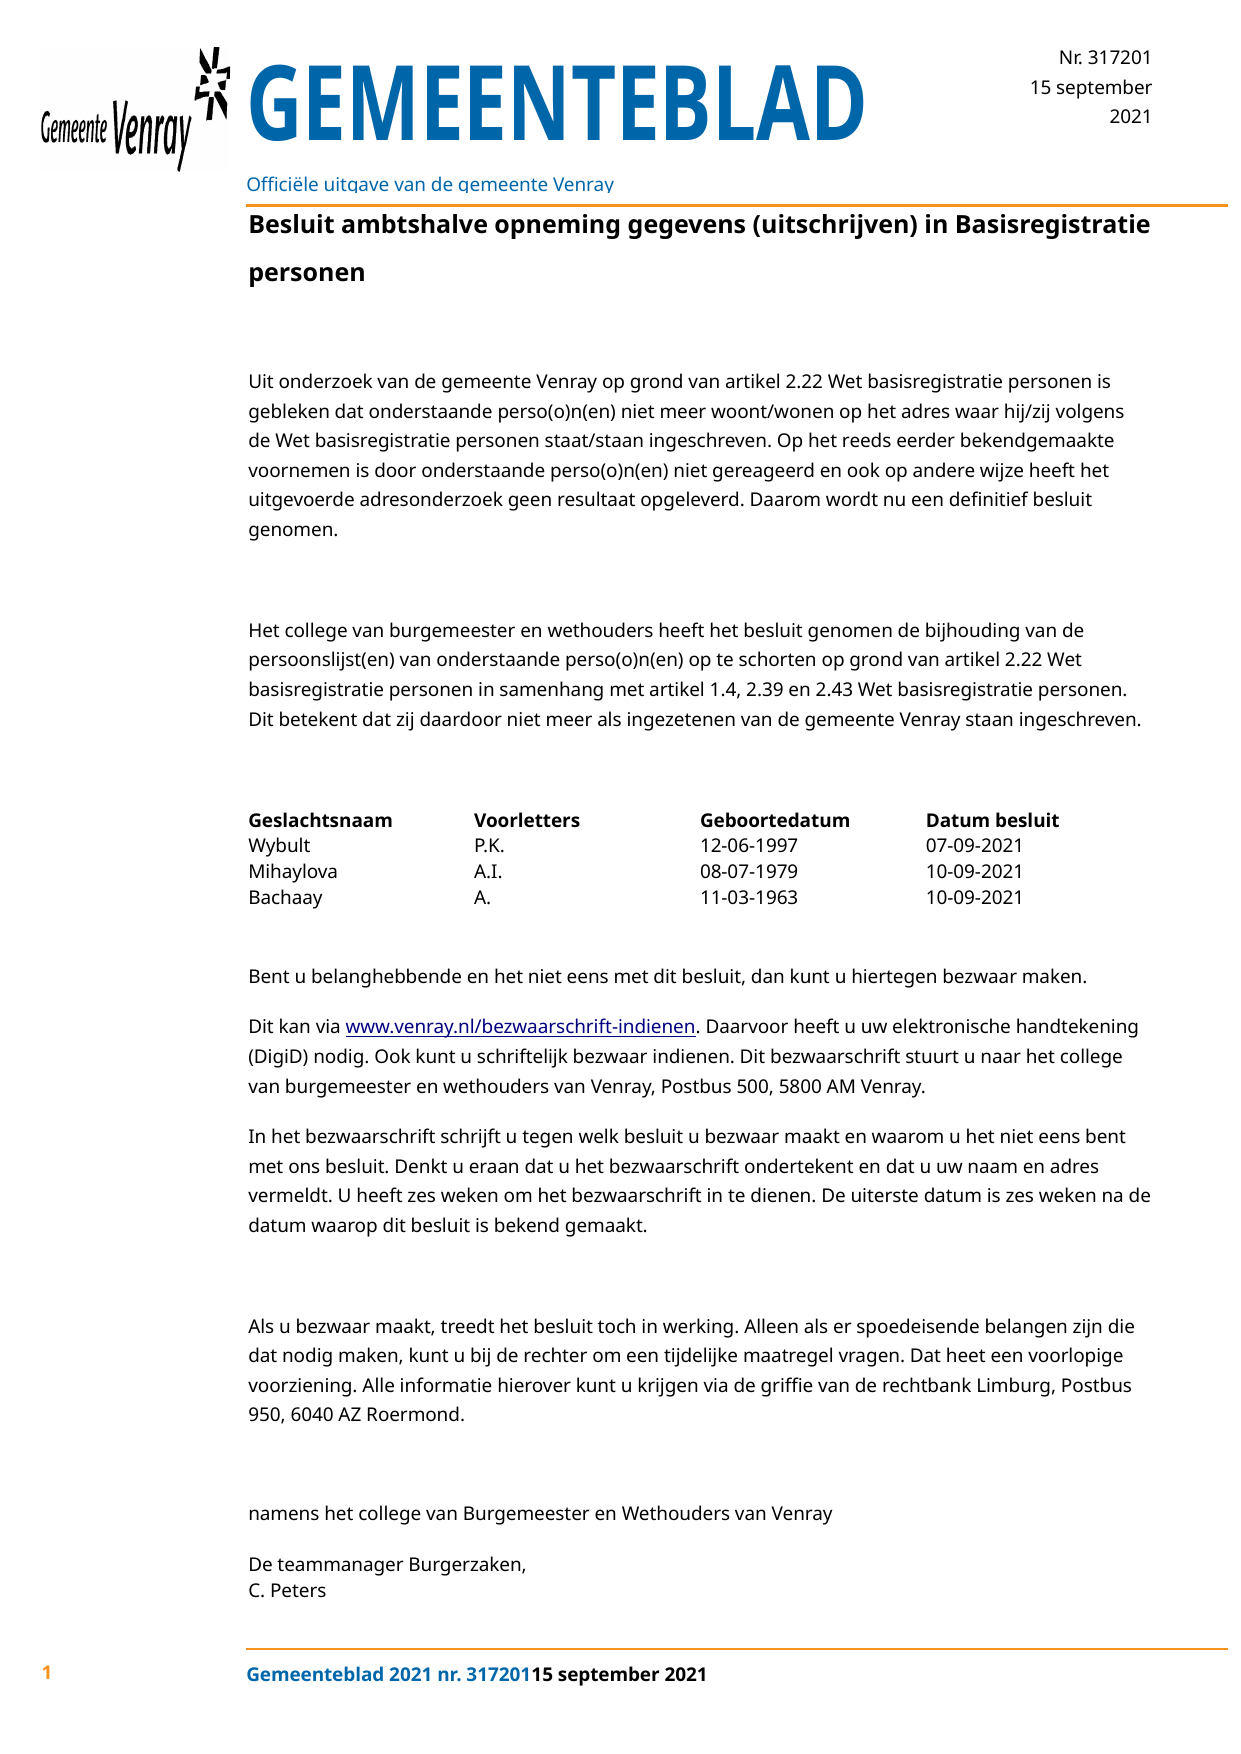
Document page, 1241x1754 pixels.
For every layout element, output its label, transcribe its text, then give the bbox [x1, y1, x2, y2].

table_header Datum besluit [926, 807, 1152, 832]
text C. Peters [248, 1577, 1152, 1603]
table_cell 11-03-1963 [700, 884, 926, 910]
table_cell 10-09-2021 [926, 884, 1152, 910]
picture [41, 47, 231, 172]
text Als u bezwaar maakt, treedt het besluit toch in werking. Alleen als er spoedeisende belangen zijn die dat nodig maken, kunt u bij de rechter om een tijdelijke maatregel vragen. Dat heet een voorlopige voorziening. Alle informatie hierover kunt u krijgen via de griffie van de rechtbank Limburg, Postbus 950, 6040 AZ Roermond. [248, 1313, 1152, 1427]
text Uit onderzoek van de gemeente Venray op grond van artikel 2.22 Wet basisregistratie personen is gebleken dat onderstaande perso(o)n(en) niet meer woont/wonen op het adres waar hij/zij volgens de Wet basisregistratie personen staat/staan ingeschreven. Op het reeds eerder bekendgemaakte voornemen is door onderstaande perso(o)n(en) niet gereageerd en ook op andere wijze heeft het uitgevoerde adresonderzoek geen resultaat opgeleverd. Daarom wordt nu een definitief besluit genomen. [248, 368, 1152, 542]
table_cell 07-09-2021 [926, 833, 1152, 858]
text Besluit ambtshalve opneming gegevens (uitschrijven) in Basisregistratie personen [248, 207, 1152, 288]
table_cell Wybult [248, 833, 474, 858]
table_header Voorletters [474, 807, 700, 832]
table_cell Mihaylova [248, 858, 474, 884]
text namens het college van Burgemeester en Wethouders van Venray [248, 1500, 1152, 1526]
text Bent u belanghebbende en het niet eens met dit besluit, dan kunt u hiertegen bezwaar maken. [248, 963, 1152, 989]
table_cell P.K. [474, 833, 700, 858]
table_cell 10-09-2021 [926, 858, 1152, 884]
table_header Geslachtsnaam [248, 807, 474, 832]
table_cell Bachaay [248, 884, 474, 910]
table_cell 08-07-1979 [700, 858, 926, 884]
table_cell 12-06-1997 [700, 833, 926, 858]
table_cell A.I. [474, 858, 700, 884]
table_header Geboortedatum [700, 807, 926, 832]
table_cell A. [474, 884, 700, 910]
text Het college van burgemeester en wethouders heeft het besluit genomen de bijhouding van de persoonslijst(en) van onderstaande perso(o)n(en) op te schorten op grond van artikel 2.22 Wet basisregistratie personen in samenhang met artikel 1.4, 2.39 en 2.43 Wet basisregistratie personen. Dit betekent dat zij daardoor niet meer als ingezetenen van de gemeente Venray staan ingeschreven. [248, 617, 1152, 732]
text Dit kan via www.venray.nl/bezwaarschrift-indienen. Daarvoor heeft u uw elektronische handtekening (DigiD) nodig. Ook kunt u schriftelijk bezwaar indienen. Dit bezwaarschrift stuurt u naar het college van burgemeester en wethouders van Venray, Postbus 500, 5800 AM Venray. [248, 1014, 1152, 1099]
text De teammanager Burgerzaken, [248, 1551, 1152, 1577]
text In het bezwaarschrift schrijft u tegen welk besluit u bezwaar maakt en waarom u het niet eens bent met ons besluit. Denkt u eraan dat u het bezwaarschrift ondertekent en dat u uw naam en adres vermeldt. U heeft zes weken om het bezwaarschrift in te dienen. De uiterste datum is zes weken na de datum waarop dit besluit is bekend gemaakt. [248, 1123, 1152, 1238]
